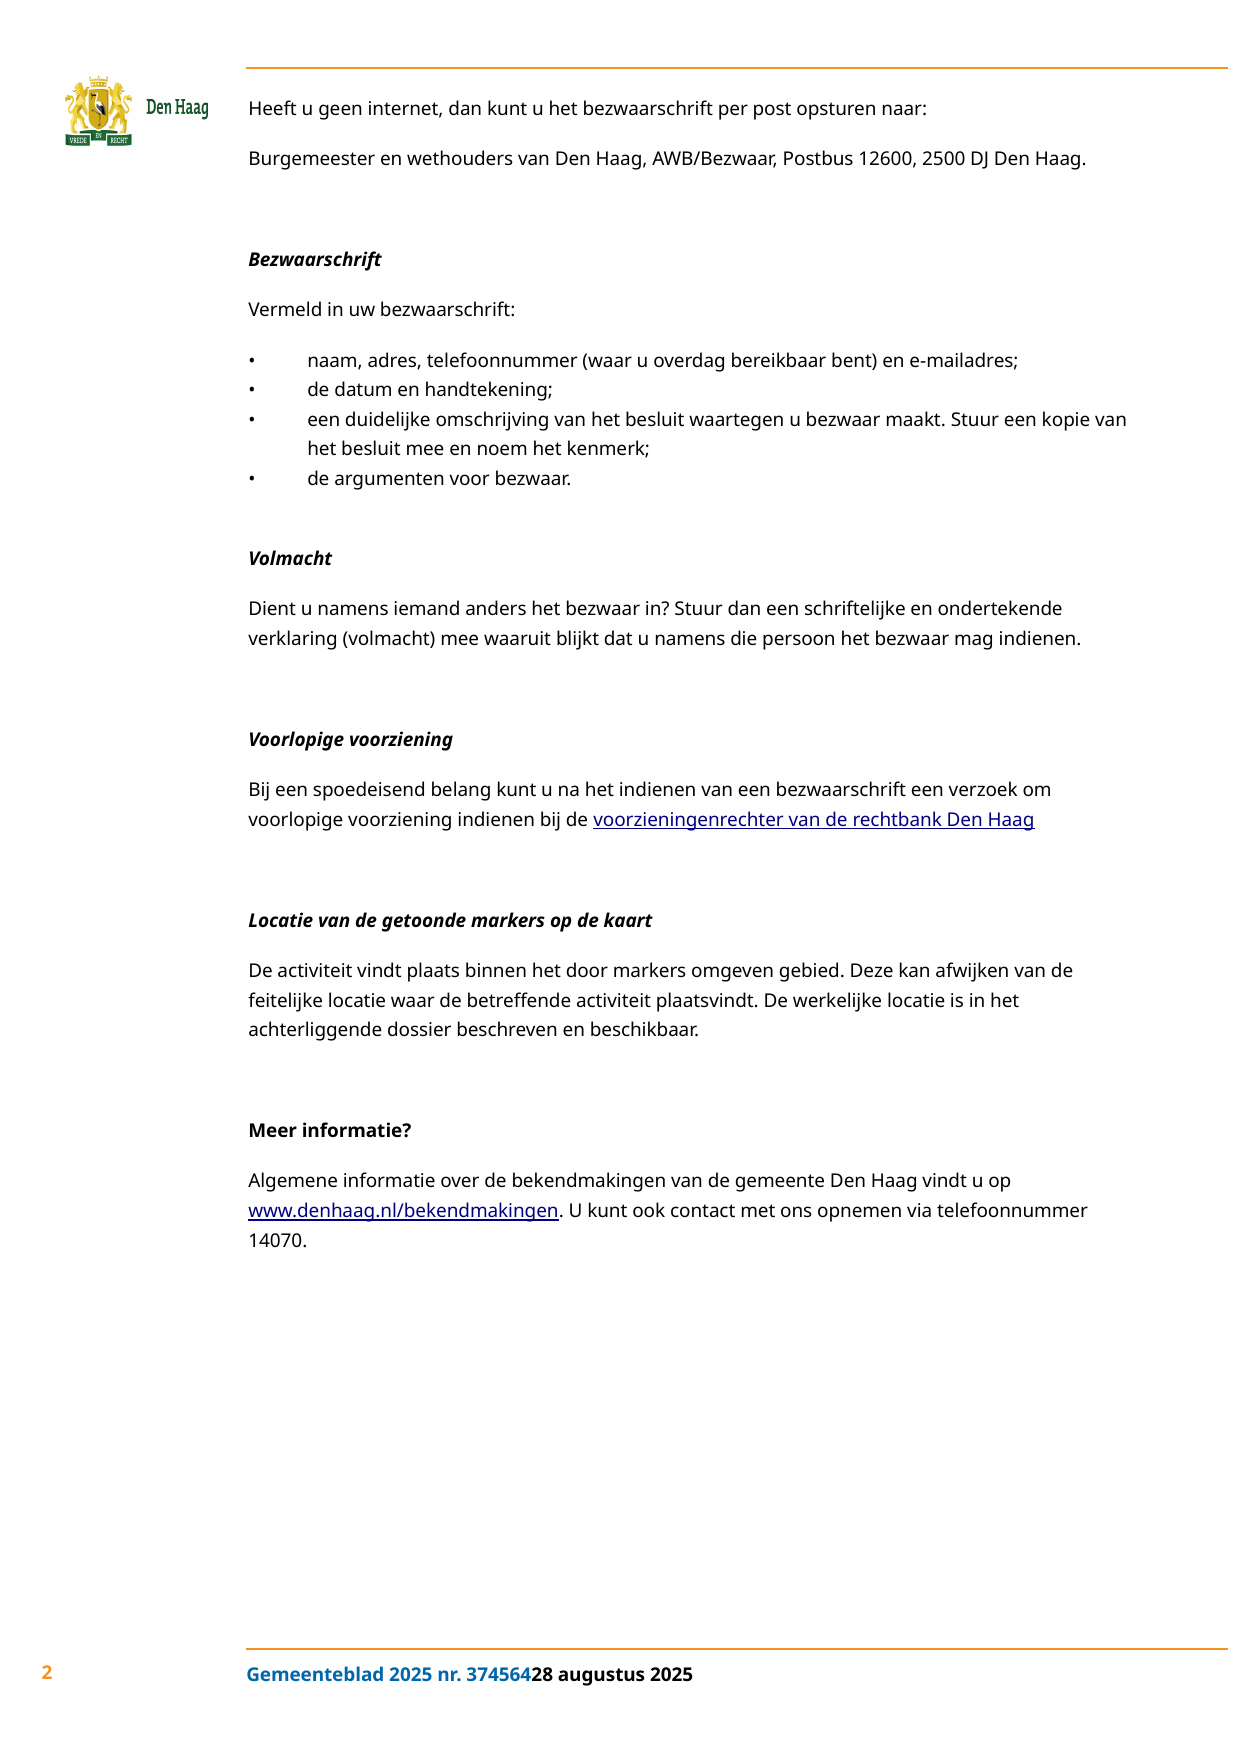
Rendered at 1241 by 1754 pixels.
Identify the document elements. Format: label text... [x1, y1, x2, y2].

text Volmacht [248, 545, 1152, 571]
text Vermeld in uw bezwaarschrift: [248, 296, 1152, 322]
text Algemene informatie over de bekendmakingen van de gemeente Den Haag vindt u op www.denhaag.nl/bekendmakingen. U kunt ook contact met ons opnemen via telefoonnummer 14070. [248, 1168, 1152, 1253]
text De activiteit vindt plaats binnen het door markers omgeven gebied. Deze kan afwijken van de feitelijke locatie waar de betreffende activiteit plaatsvindt. De werkelijke locatie is in het achterliggende dossier beschreven en beschikbaar. [248, 957, 1152, 1042]
list een duidelijke omschrijving van het besluit waartegen u bezwaar maakt. Stuur een kopie van het besluit mee en noem het kenmerk; [248, 406, 1152, 461]
text Dient u namens iemand anders het bezwaar in? Stuur dan een schriftelijke en ondertekende verklaring (volmacht) mee waaruit blijkt dat u namens die persoon het bezwaar mag indienen. [248, 596, 1152, 651]
text Bezwaarschrift [248, 246, 1152, 272]
list de datum en handtekening; [248, 376, 1152, 402]
list de argumenten voor bezwaar. [248, 465, 1152, 491]
text Bij een spoedeisend belang kunt u na het indienen van een bezwaarschrift een verzoek om voorlopige voorziening indienen bij de voorzieningenrechter van de rechtbank Den Haag [248, 776, 1152, 832]
text Locatie van de getoonde markers op de kaart [248, 907, 1152, 933]
text Burgemeester en wethouders van Den Haag, AWB/Bezwaar, Postbus 12600, 2500 DJ Den Haag. [248, 145, 1152, 171]
text Meer informatie? [248, 1117, 1152, 1143]
list naam, adres, telefoonnummer (waar u overdag bereikbaar bent) en e-mailadres; [248, 347, 1152, 373]
text Heeft u geen internet, dan kunt u het bezwaarschrift per post opsturen naar: [248, 95, 1152, 121]
text Voorlopige voorziening [248, 726, 1152, 752]
picture [41, 47, 231, 172]
